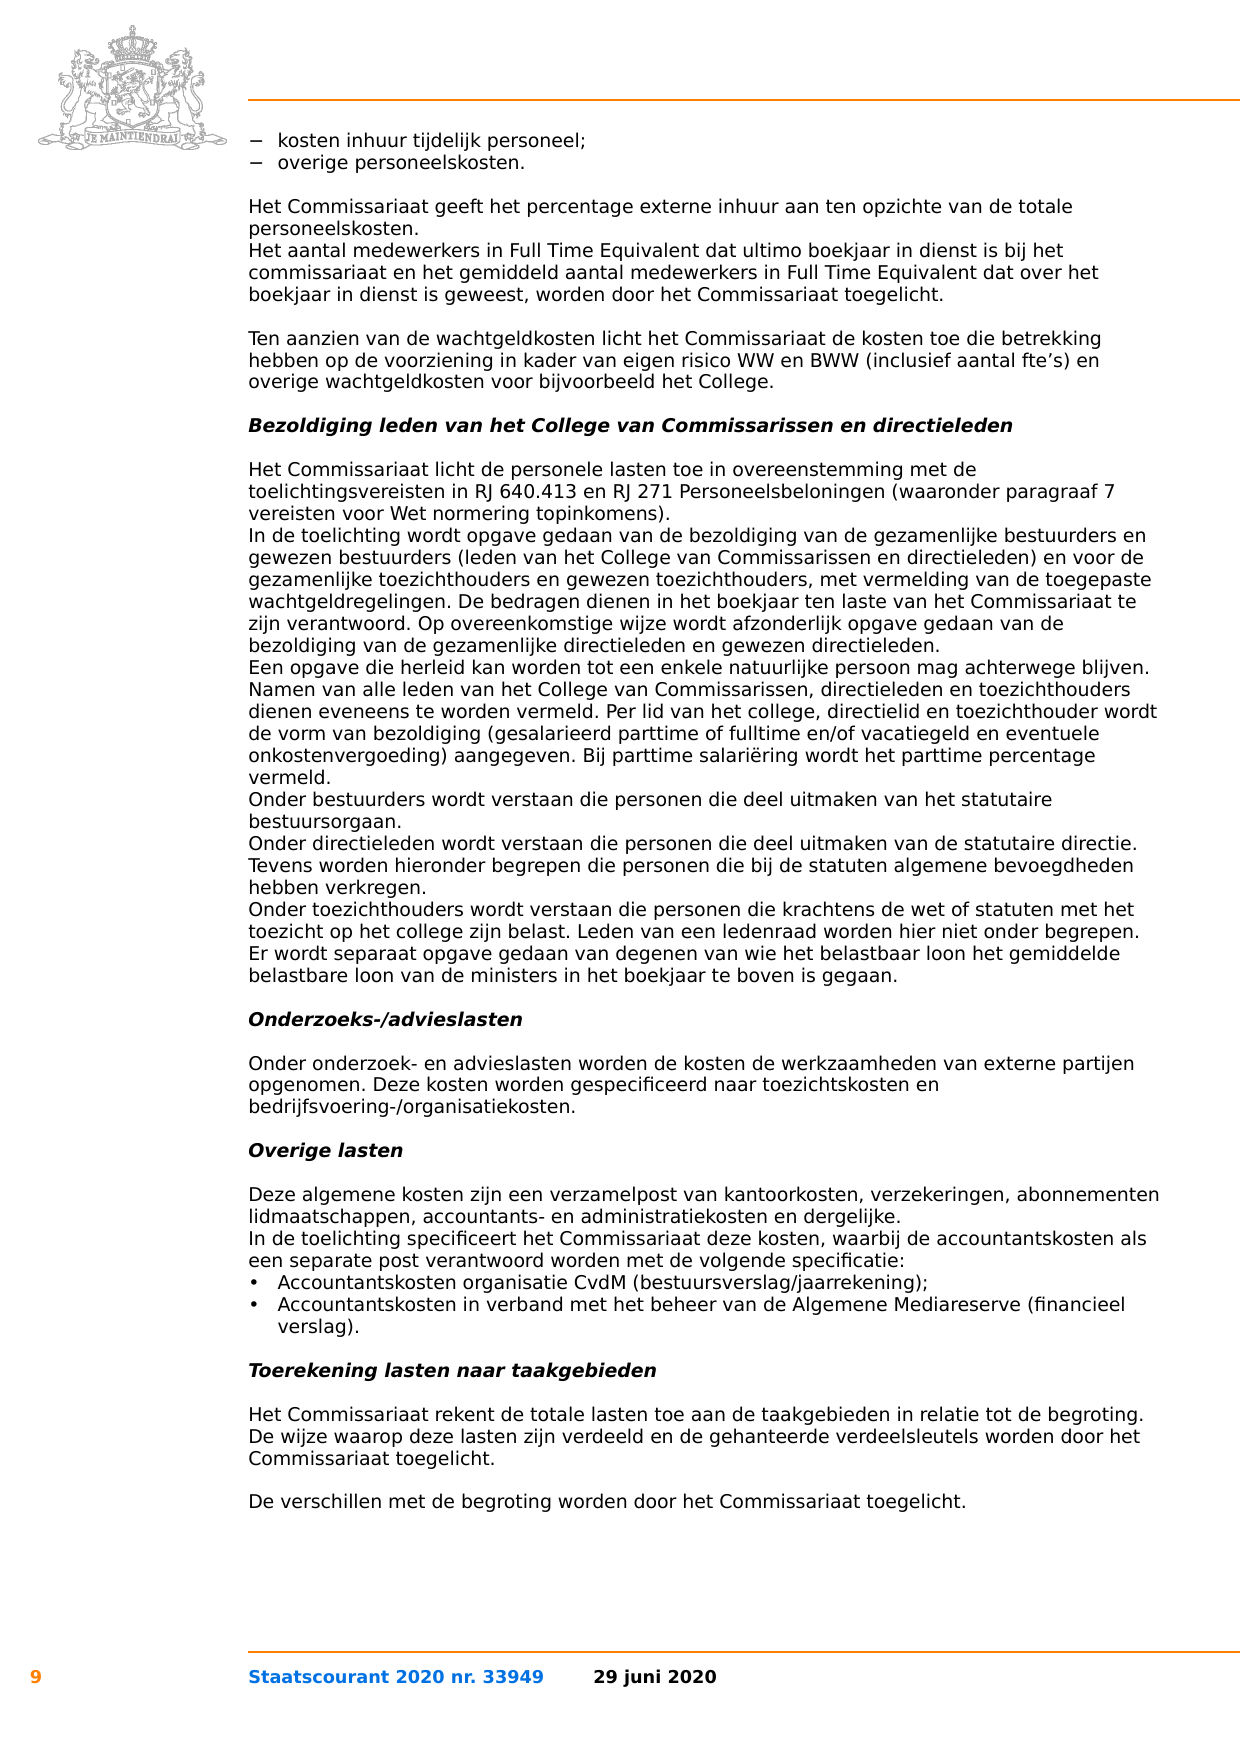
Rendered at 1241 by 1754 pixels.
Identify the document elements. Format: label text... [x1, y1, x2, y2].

subtitle Bezoldiging leden van het College van Commissarissen en directieleden [248, 415, 1163, 437]
text Het Commissariaat geeft het percentage externe inhuur aan ten opzichte van de totale personeelskosten. [248, 196, 1163, 240]
text In de toelichting specificeert het Commissariaat deze kosten, waarbij de accountantskosten als een separate post verantwoord worden met de volgende specificatie: [248, 1228, 1163, 1272]
text Het aantal medewerkers in Full Time Equivalent dat ultimo boekjaar in dienst is bij het commissariaat en het gemiddeld aantal medewerkers in Full Time Equivalent dat over het boekjaar in dienst is geweest, worden door het Commissariaat toegelicht. [248, 240, 1163, 306]
text De verschillen met de begroting worden door het Commissariaat toegelicht. [248, 1491, 1163, 1513]
subtitle Overige lasten [248, 1140, 1163, 1162]
text − kosten inhuur tijdelijk personeel; [248, 130, 1163, 152]
subtitle Toerekening lasten naar taakgebieden [248, 1360, 1163, 1382]
text Onder toezichthouders wordt verstaan die personen die krachtens de wet of statuten met het toezicht op het college zijn belast. Leden van een ledenraad worden hier niet onder begrepen. [248, 899, 1163, 943]
text Onder onderzoek- en advieslasten worden de kosten de werkzaamheden van externe partijen opgenomen. Deze kosten worden gespecificeerd naar toezichtskosten en bedrijfsvoering-/organisatiekosten. [248, 1052, 1163, 1118]
text Namen van alle leden van het College van Commissarissen, directieleden en toezichthouders dienen eveneens te worden vermeld. Per lid van het college, directielid en toezichthouder wordt de vorm van bezoldiging (gesalarieerd parttime of fulltime en/of vacatiegeld en eventuele onkostenvergoeding) aangegeven. Bij parttime salariëring wordt het parttime percentage vermeld. [248, 679, 1163, 789]
subtitle Onderzoeks-/advieslasten [248, 1008, 1163, 1031]
text Ten aanzien van de wachtgeldkosten licht het Commissariaat de kosten toe die betrekking hebben op de voorziening in kader van eigen risico WW en BWW (inclusief aantal fte’s) en overige wachtgeldkosten voor bijvoorbeeld het College. [248, 327, 1163, 393]
picture [38, 25, 227, 150]
text • Accountantskosten organisatie CvdM (bestuursverslag/jaarrekening); [248, 1272, 1163, 1294]
text Onder directieleden wordt verstaan die personen die deel uitmaken van de statutaire directie. Tevens worden hieronder begrepen die personen die bij de statuten algemene bevoegdheden hebben verkregen. [248, 833, 1163, 899]
text Het Commissariaat rekent de totale lasten toe aan de taakgebieden in relatie tot de begroting. De wijze waarop deze lasten zijn verdeeld en de gehanteerde verdeelsleutels worden door het Commissariaat toegelicht. [248, 1404, 1163, 1469]
text Onder bestuurders wordt verstaan die personen die deel uitmaken van het statutaire bestuursorgaan. [248, 789, 1163, 833]
text Deze algemene kosten zijn een verzamelpost van kantoorkosten, verzekeringen, abonnementen lidmaatschappen, accountants- en administratiekosten en dergelijke. [248, 1184, 1163, 1228]
text − overige personeelskosten. [248, 152, 1163, 174]
text Het Commissariaat licht de personele lasten toe in overeenstemming met de toelichtingsvereisten in RJ 640.413 en RJ 271 Personeelsbeloningen (waaronder paragraaf 7 vereisten voor Wet normering topinkomens). [248, 459, 1163, 525]
text Er wordt separaat opgave gedaan van degenen van wie het belastbaar loon het gemiddelde belastbare loon van de ministers in het boekjaar te boven is gegaan. [248, 943, 1163, 987]
text In de toelichting wordt opgave gedaan van de bezoldiging van de gezamenlijke bestuurders en gewezen bestuurders (leden van het College van Commissarissen en directieleden) en voor de gezamenlijke toezichthouders en gewezen toezichthouders, met vermelding van de toegepaste wachtgeldregelingen. De bedragen dienen in het boekjaar ten laste van het Commissariaat te zijn verantwoord. Op overeenkomstige wijze wordt afzonderlijk opgave gedaan van de bezoldiging van de gezamenlijke directieleden en gewezen directieleden. [248, 525, 1163, 657]
text • Accountantskosten in verband met het beheer van de Algemene Mediareserve (financieel verslag). [248, 1294, 1163, 1338]
text Een opgave die herleid kan worden tot een enkele natuurlijke persoon mag achterwege blijven. [248, 657, 1163, 679]
